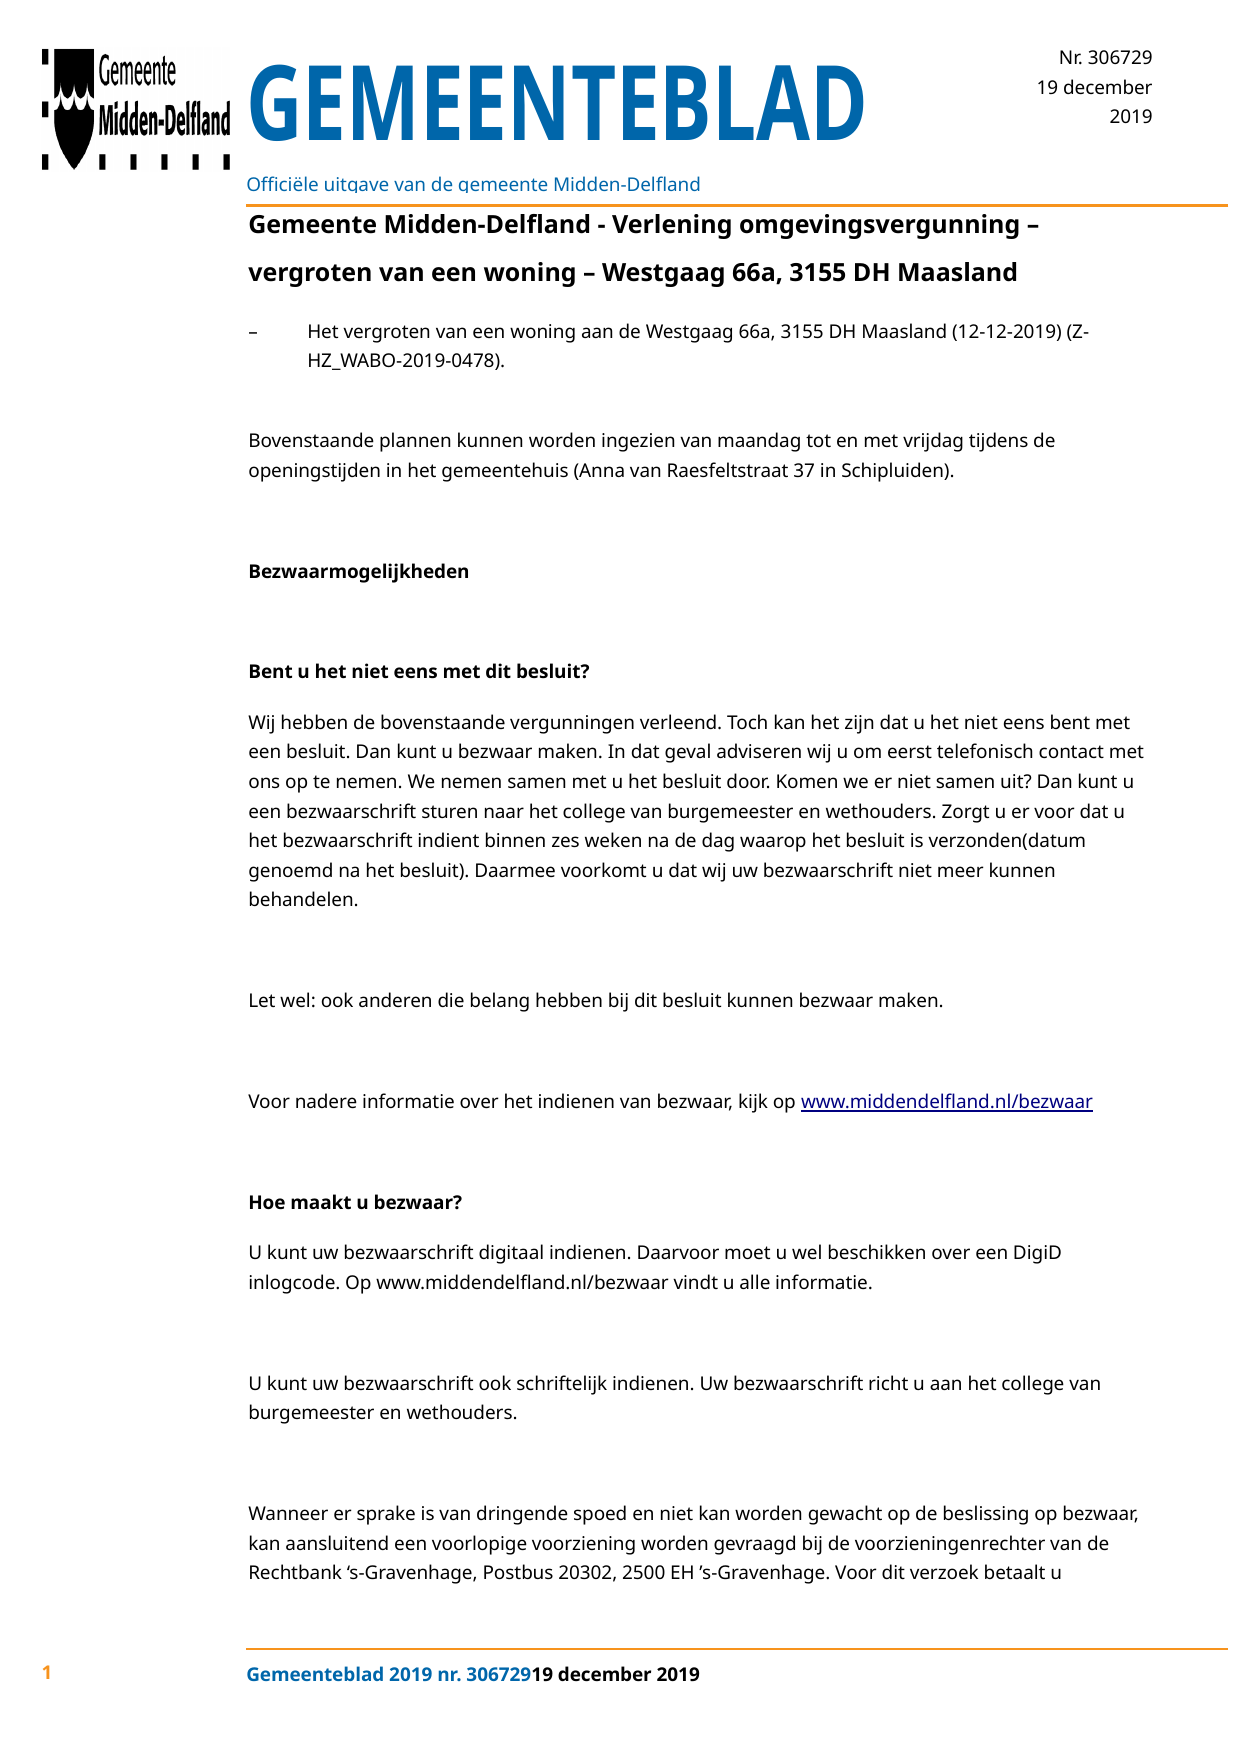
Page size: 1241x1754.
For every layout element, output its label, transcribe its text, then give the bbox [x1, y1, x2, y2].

text Hoe maakt u bezwaar? [248, 1189, 1152, 1215]
text Wij hebben de bovenstaande vergunningen verleend. Toch kan het zijn dat u het niet eens bent met een besluit. Dan kunt u bezwaar maken. In dat geval adviseren wij u om eerst telefonisch contact met ons op te nemen. We nemen samen met u het besluit door. Komen we er niet samen uit? Dan kunt u een bezwaarschrift sturen naar het college van burgemeester en wethouders. Zorgt u er voor dat u het bezwaarschrift indient binnen zes weken na de dag waarop het besluit is verzonden(datum genoemd na het besluit). Daarmee voorkomt u dat wij uw bezwaarschrift niet meer kunnen behandelen. [248, 709, 1152, 912]
text Let wel: ook anderen die belang hebben bij dit besluit kunnen bezwaar maken. [248, 987, 1152, 1013]
text Voor nadere informatie over het indienen van bezwaar, kijk op www.middendelfland.nl/bezwaar [248, 1088, 1152, 1114]
text Gemeente Midden-Delfland - Verlening omgevingsvergunning – vergroten van een woning – Westgaag 66a, 3155 DH Maasland [248, 207, 1152, 288]
picture [41, 47, 231, 172]
text Wanneer er sprake is van dringende spoed en niet kan worden gewacht op de beslissing op bezwaar, kan aansluitend een voorlopige voorziening worden gevraagd bij de voorzieningenrechter van de Rechtbank ‘s-Gravenhage, Postbus 20302, 2500 EH ’s-Gravenhage. Voor dit verzoek betaalt u [248, 1500, 1152, 1585]
list Het vergroten van een woning aan de Westgaag 66a, 3155 DH Maasland (12-12-2019) (Z-HZ_WABO-2019-0478). [248, 318, 1152, 373]
text Bent u het niet eens met dit besluit? [248, 659, 1152, 684]
text Bezwaarmogelijkheden [248, 558, 1152, 584]
text Bovenstaande plannen kunnen worden ingezien van maandag tot en met vrijdag tijdens de openingstijden in het gemeentehuis (Anna van Raesfeltstraat 37 in Schipluiden). [248, 427, 1152, 483]
text U kunt uw bezwaarschrift ook schriftelijk indienen. Uw bezwaarschrift richt u aan het college van burgemeester en wethouders. [248, 1370, 1152, 1425]
text U kunt uw bezwaarschrift digitaal indienen. Daarvoor moet u wel beschikken over een DigiD inlogcode. Op www.middendelfland.nl/bezwaar vindt u alle informatie. [248, 1239, 1152, 1295]
